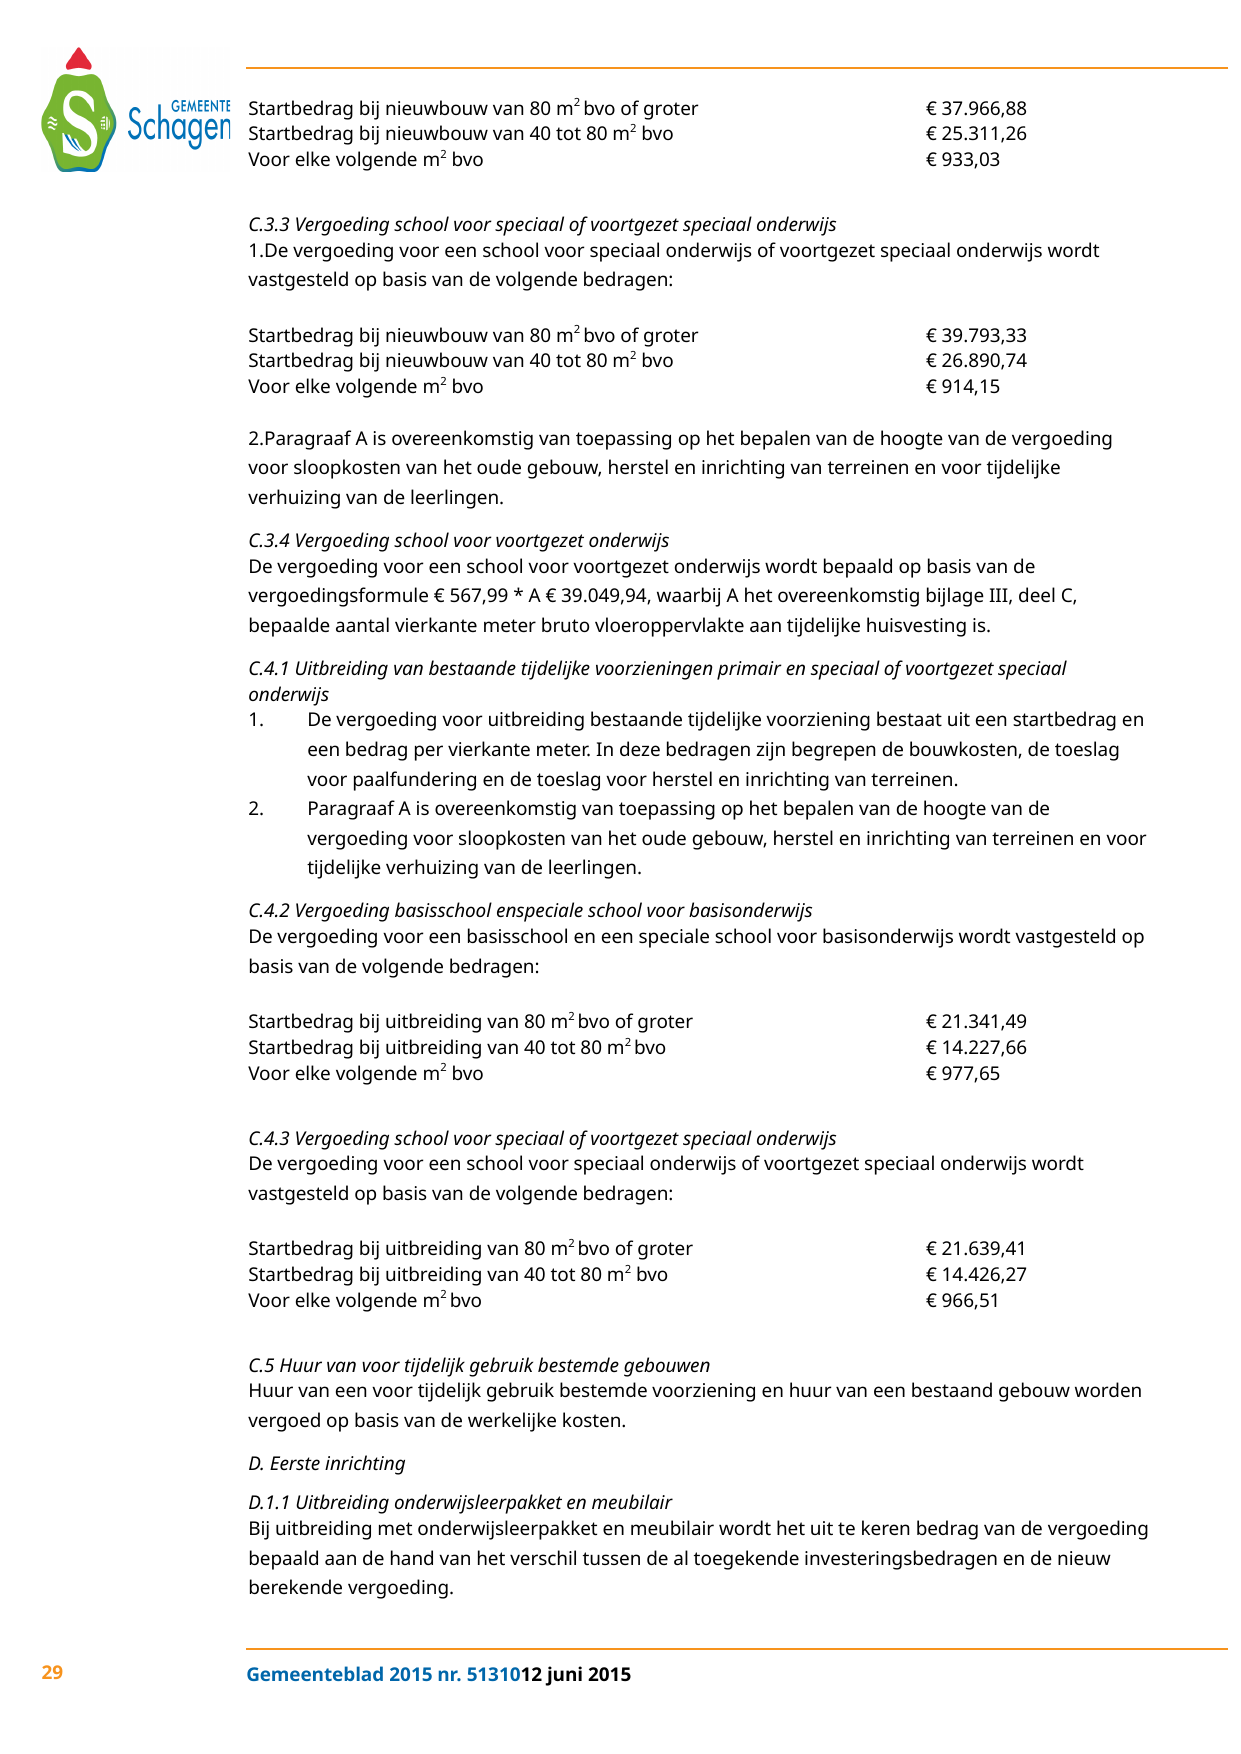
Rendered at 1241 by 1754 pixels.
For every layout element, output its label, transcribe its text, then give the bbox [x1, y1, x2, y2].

text C.4.3 Vergoeding school voor speciaal of voortgezet speciaal onderwijs [248, 1125, 1152, 1150]
table_header Startbedrag bij nieuwbouw van 80 m2 bvo of groter [248, 95, 926, 121]
text De vergoeding voor een basisschool en een speciale school voor basisonderwijs wordt vastgesteld op basis van de volgende bedragen: [248, 923, 1152, 979]
table_header Startbedrag bij uitbreiding van 80 m2 bvo of groter [248, 1235, 926, 1261]
table_cell € 933,03 [926, 146, 1152, 172]
table_header € 39.793,33 [926, 322, 1152, 348]
table_cell € 914,15 [926, 373, 1152, 399]
table_cell Voor elke volgende m2 bvo [248, 373, 926, 399]
table_cell € 14.426,27 [926, 1261, 1152, 1287]
table_cell Startbedrag bij uitbreiding van 40 tot 80 m2 bvo [248, 1261, 926, 1287]
list De vergoeding voor uitbreiding bestaande tijdelijke voorziening bestaat uit een startbedrag en een bedrag per vierkante meter. In deze bedragen zijn begrepen de bouwkosten, de toeslag voor paalfundering en de toeslag voor herstel en inrichting van terreinen. [248, 707, 1152, 791]
text C.4.1 Uitbreiding van bestaande tijdelijke voorzieningen primair en speciaal of voortgezet speciaal onderwijs [248, 655, 1152, 707]
table_cell € 26.890,74 [926, 348, 1152, 373]
table_header € 21.639,41 [926, 1235, 1152, 1261]
text C.3.4 Vergoeding school voor voortgezet onderwijs [248, 527, 1152, 553]
text De vergoeding voor een school voor voortgezet onderwijs wordt bepaald op basis van de vergoedingsformule € 567,99 * A € 39.049,94, waarbij A het overeenkomstig bijlage III, deel C, bepaalde aantal vierkante meter bruto vloeroppervlakte aan tijdelijke huisvesting is. [248, 553, 1152, 638]
text 2.Paragraaf A is overeenkomstig van toepassing op het bepalen van de hoogte van de vergoeding voor sloopkosten van het oude gebouw, herstel en inrichting van terreinen en voor tijdelijke verhuizing van de leerlingen. [248, 425, 1152, 510]
text D.1.1 Uitbreiding onderwijsleerpakket en meubilair [248, 1489, 1152, 1515]
text Bij uitbreiding met onderwijsleerpakket en meubilair wordt het uit te keren bedrag van de vergoeding bepaald aan de hand van het verschil tussen de al toegekende investeringsbedragen en de nieuw berekende vergoeding. [248, 1515, 1152, 1600]
text 1.De vergoeding voor een school voor speciaal onderwijs of voortgezet speciaal onderwijs wordt vastgesteld op basis van de volgende bedragen: [248, 237, 1152, 292]
list Paragraaf A is overeenkomstig van toepassing op het bepalen van de hoogte van de vergoeding voor sloopkosten van het oude gebouw, herstel en inrichting van terreinen en voor tijdelijke verhuizing van de leerlingen. [248, 795, 1152, 880]
table_cell Voor elke volgende m2 bvo [248, 1287, 926, 1312]
table_cell € 977,65 [926, 1060, 1152, 1085]
table_header € 37.966,88 [926, 95, 1152, 121]
table_cell Startbedrag bij nieuwbouw van 40 tot 80 m2 bvo [248, 121, 926, 146]
text C.4.2 Vergoeding basisschool enspeciale school voor basisonderwijs [248, 898, 1152, 923]
table_cell Voor elke volgende m2 bvo [248, 146, 926, 172]
text D. Eerste inrichting [248, 1450, 1152, 1476]
text C.3.3 Vergoeding school voor speciaal of voortgezet speciaal onderwijs [248, 211, 1152, 237]
table_cell Voor elke volgende m2 bvo [248, 1060, 926, 1085]
table_cell Startbedrag bij nieuwbouw van 40 tot 80 m2 bvo [248, 348, 926, 373]
table_header Startbedrag bij uitbreiding van 80 m2 bvo of groter [248, 1008, 926, 1034]
text Huur van een voor tijdelijk gebruik bestemde voorziening en huur van een bestaand gebouw worden vergoed op basis van de werkelijke kosten. [248, 1377, 1152, 1433]
table_cell Startbedrag bij uitbreiding van 40 tot 80 m2 bvo [248, 1034, 926, 1060]
text De vergoeding voor een school voor speciaal onderwijs of voortgezet speciaal onderwijs wordt vastgesteld op basis van de volgende bedragen: [248, 1150, 1152, 1206]
table_cell € 966,51 [926, 1287, 1152, 1312]
text C.5 Huur van voor tijdelijk gebruik bestemde gebouwen [248, 1352, 1152, 1377]
table_cell € 14.227,66 [926, 1034, 1152, 1060]
table_cell € 25.311,26 [926, 121, 1152, 146]
table_header € 21.341,49 [926, 1008, 1152, 1034]
picture [41, 47, 231, 172]
table_header Startbedrag bij nieuwbouw van 80 m2 bvo of groter [248, 322, 926, 348]
